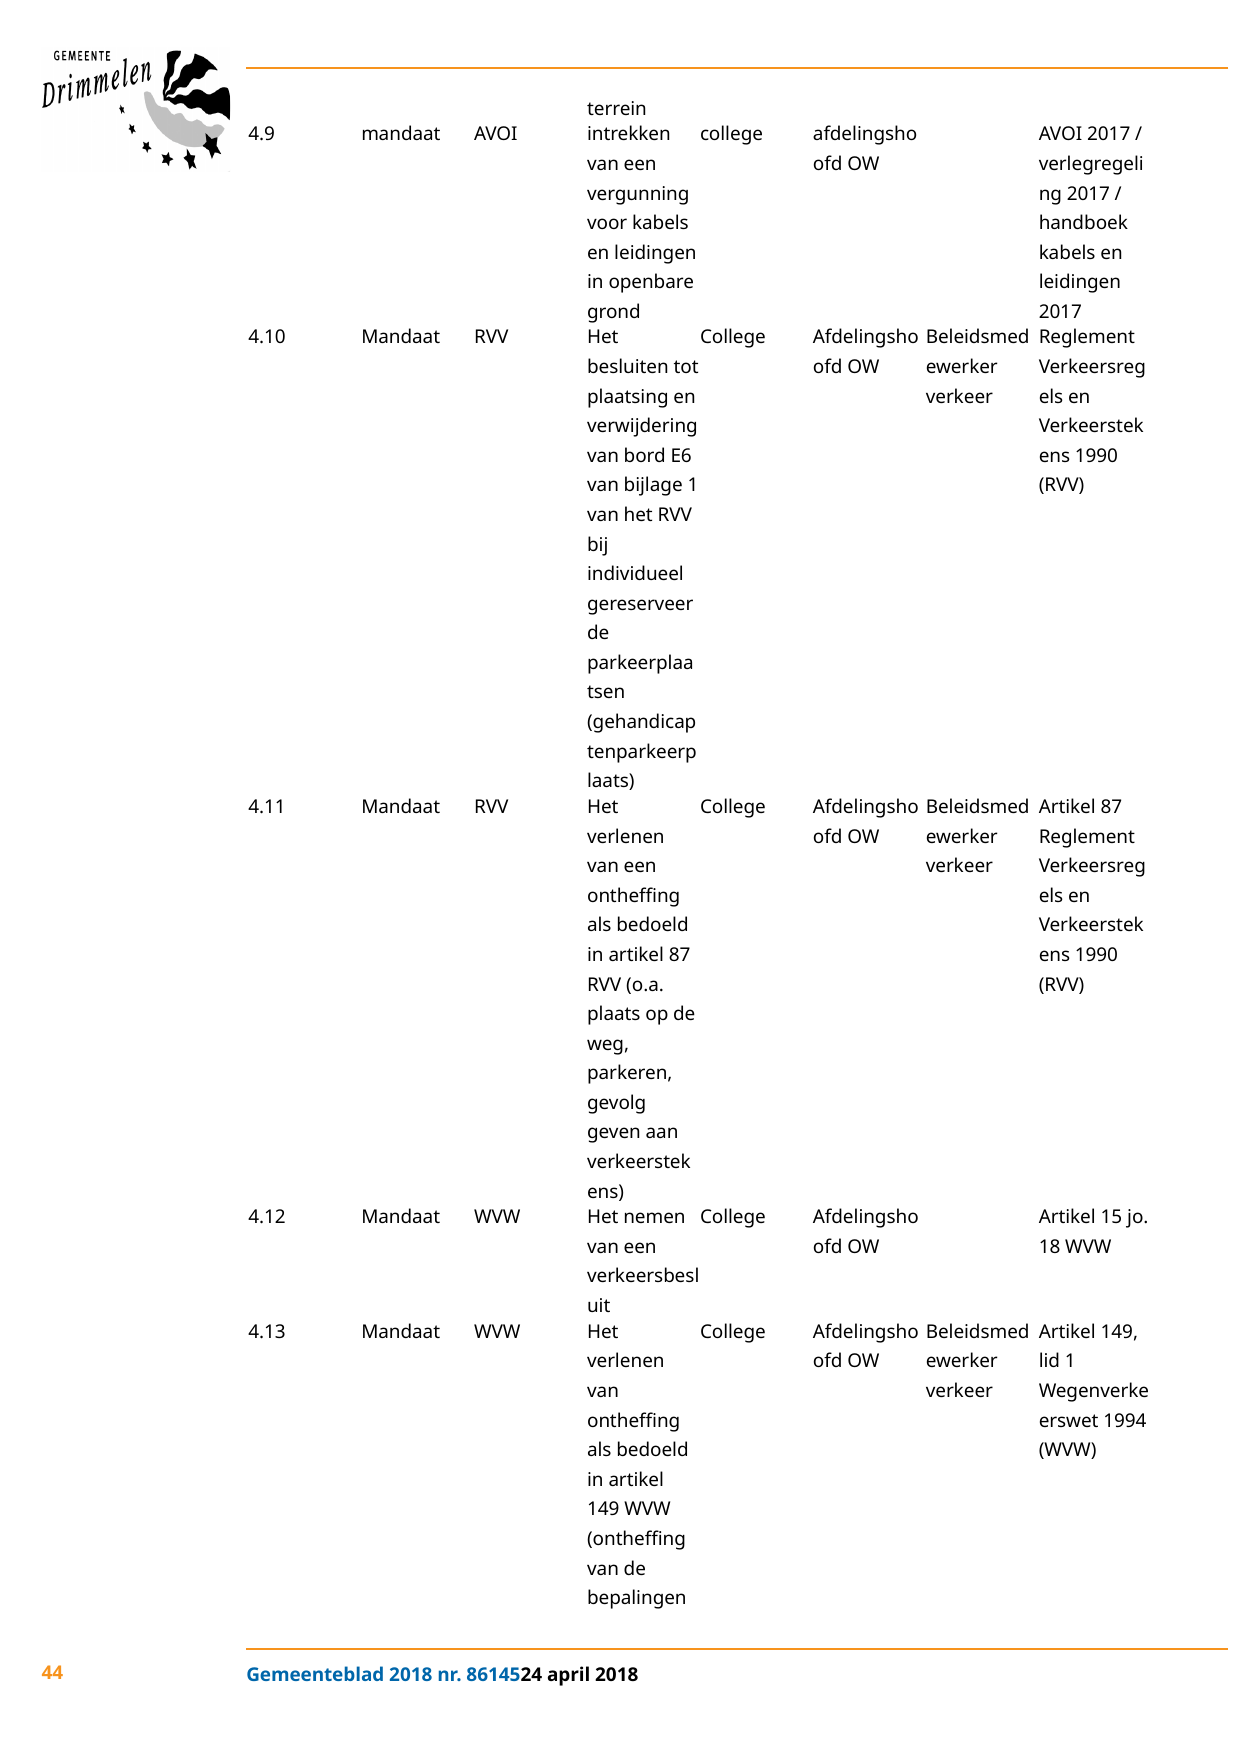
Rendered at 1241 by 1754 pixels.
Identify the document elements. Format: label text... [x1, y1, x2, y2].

table_cell 4.12 [248, 1204, 361, 1318]
table_cell WVW [474, 1204, 587, 1318]
table_cell [700, 95, 813, 121]
table_cell 4.10 [248, 324, 361, 793]
table_cell college [700, 121, 813, 324]
table_cell [248, 95, 361, 121]
table_cell 4.11 [248, 793, 361, 1203]
table_cell Mandaat [361, 324, 474, 793]
table_cell Het nemen van een verkeersbesluit [587, 1204, 700, 1318]
table_cell [1039, 95, 1152, 121]
table_cell Reglement Verkeersregels en Verkeerstekens 1990 (RVV) [1039, 324, 1152, 793]
table_cell AVOI 2017 / verlegregeling 2017 / handboek kabels en leidingen 2017 [1039, 121, 1152, 324]
table_cell [926, 121, 1038, 324]
table_cell Afdelingshoofd OW [813, 793, 926, 1203]
table_cell afdelingshoofd OW [813, 121, 926, 324]
table_cell mandaat [361, 121, 474, 324]
table_cell Beleidsmedewerker verkeer [926, 324, 1038, 793]
table_cell College [700, 1204, 813, 1318]
table_cell Artikel 149, lid 1 Wegenverkeerswet 1994 (WVW) [1039, 1318, 1152, 1610]
table_cell Artikel 87 Reglement Verkeersregels en Verkeerstekens 1990 (RVV) [1039, 793, 1152, 1203]
table_cell AVOI [474, 121, 587, 324]
table_cell RVV [474, 793, 587, 1203]
table_cell Het besluiten tot plaatsing en verwijdering van bord E6 van bijlage 1 van het RVV bij individueel gereserveerde parkeerplaatsen (gehandicaptenparkeerplaats) [587, 324, 700, 793]
table_cell RVV [474, 324, 587, 793]
table_cell Beleidsmedewerker verkeer [926, 793, 1038, 1203]
table_cell [813, 95, 926, 121]
table_cell College [700, 1318, 813, 1610]
table_cell 4.9 [248, 121, 361, 324]
table_cell WVW [474, 1318, 587, 1610]
picture [41, 47, 231, 172]
table_cell 4.13 [248, 1318, 361, 1610]
table_cell Het verlenen van een ontheffing als bedoeld in artikel 87 RVV (o.a. plaats op de weg, parkeren, gevolg geven aan verkeerstekens) [587, 793, 700, 1203]
table_cell [474, 95, 587, 121]
table_cell Afdelingshoofd OW [813, 1204, 926, 1318]
table_cell Afdelingshoofd OW [813, 324, 926, 793]
table_cell College [700, 793, 813, 1203]
table_cell College [700, 324, 813, 793]
table_cell [926, 95, 1038, 121]
table_cell Mandaat [361, 1204, 474, 1318]
table_cell Artikel 15 jo. 18 WVW [1039, 1204, 1152, 1318]
table_cell [926, 1204, 1038, 1318]
table_cell intrekken van een vergunning voor kabels en leidingen in openbare grond [587, 121, 700, 324]
table_cell Het verlenen van ontheffing als bedoeld in artikel 149 WVW (ontheffing van de bepalingen [587, 1318, 700, 1610]
table_cell Mandaat [361, 793, 474, 1203]
table_cell Beleidsmedewerker verkeer [926, 1318, 1038, 1610]
table_cell Mandaat [361, 1318, 474, 1610]
table_cell terrein [587, 95, 700, 121]
table_cell [361, 95, 474, 121]
table_cell Afdelingshoofd OW [813, 1318, 926, 1610]
